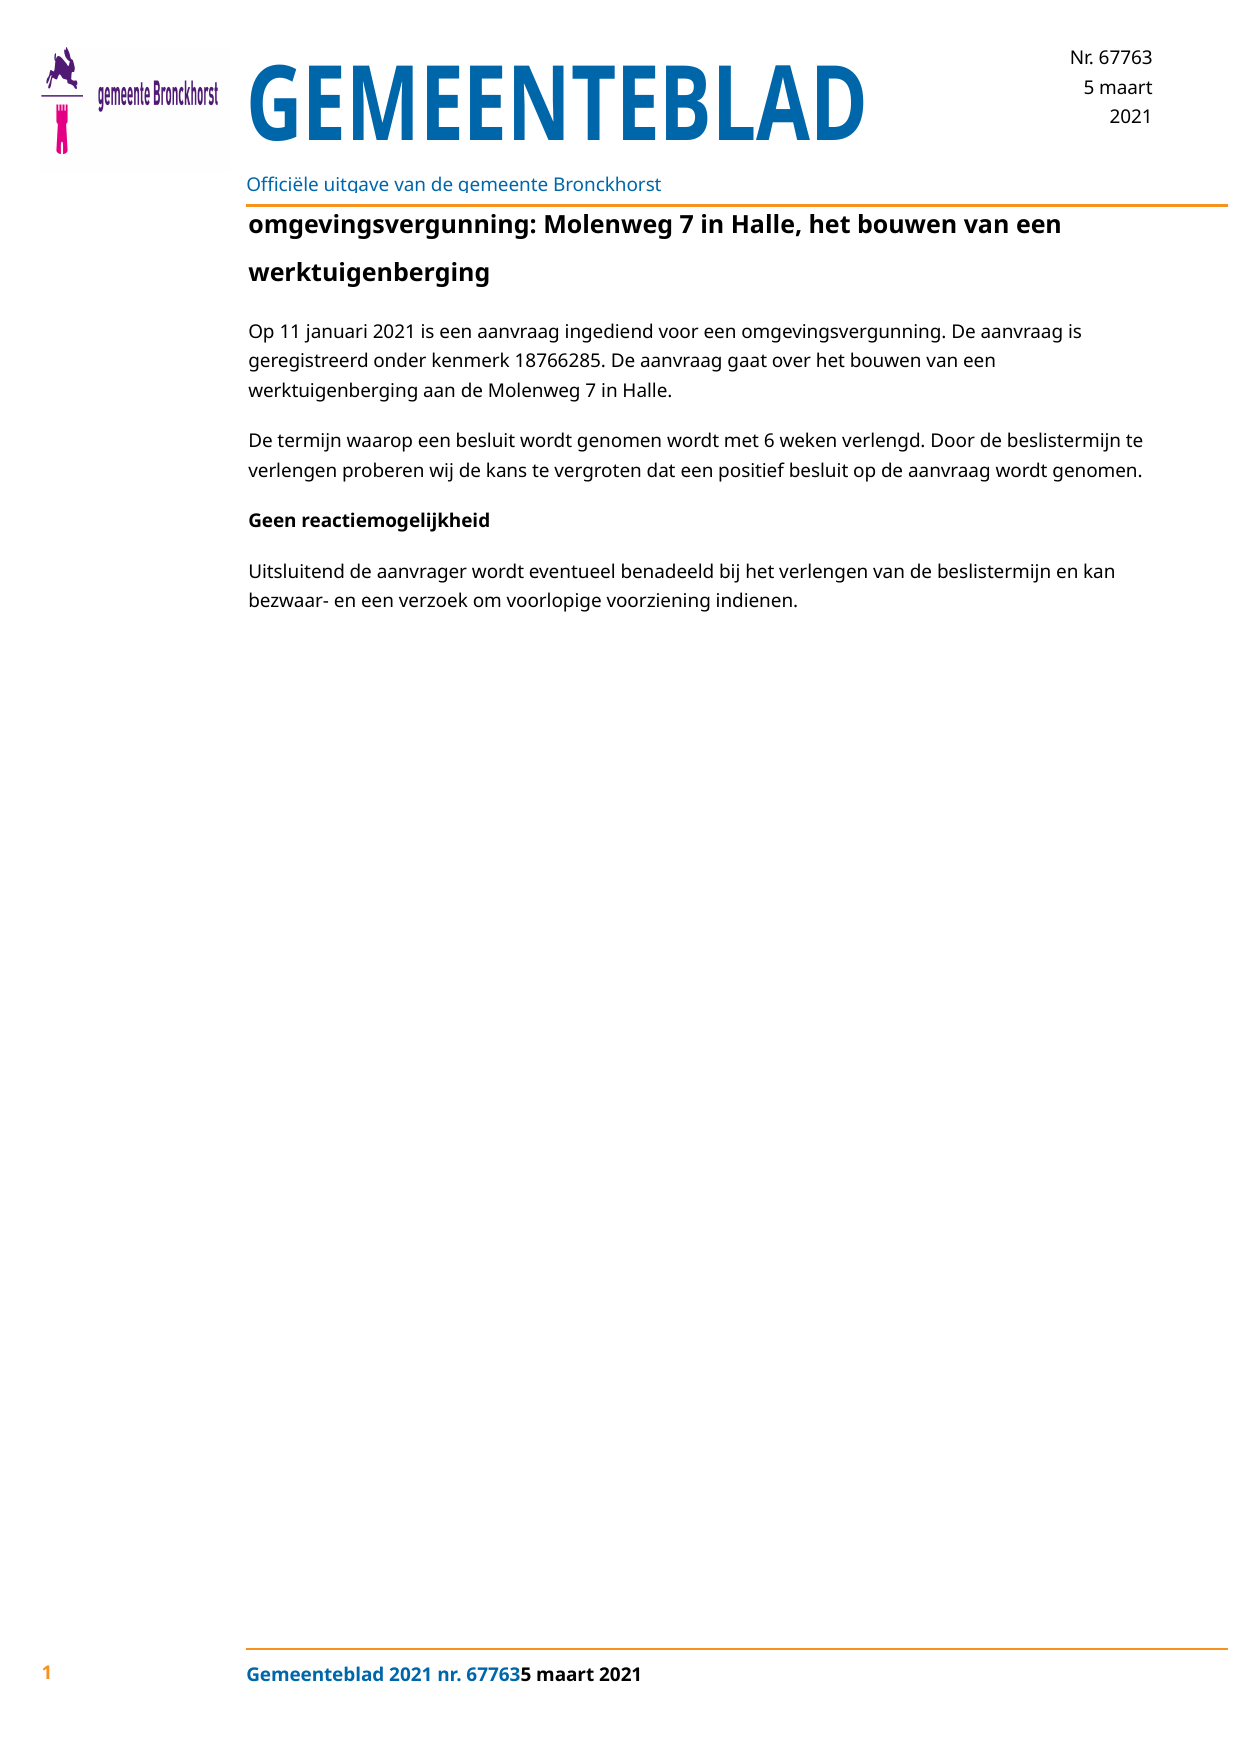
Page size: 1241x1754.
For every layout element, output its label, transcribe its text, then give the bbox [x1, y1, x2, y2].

text Geen reactiemogelijkheid [248, 507, 1152, 533]
text Uitsluitend de aanvrager wordt eventueel benadeeld bij het verlengen van de beslistermijn en kan bezwaar- en een verzoek om voorlopige voorziening indienen. [248, 558, 1152, 613]
text Op 11 januari 2021 is een aanvraag ingediend voor een omgevingsvergunning. De aanvraag is geregistreerd onder kenmerk 18766285. De aanvraag gaat over het bouwen van een werktuigenberging aan de Molenweg 7 in Halle. [248, 318, 1152, 403]
text De termijn waarop een besluit wordt genomen wordt met 6 weken verlengd. Door de beslistermijn te verlengen proberen wij de kans te vergroten dat een positief besluit op de aanvraag wordt genomen. [248, 427, 1152, 483]
text omgevingsvergunning: Molenweg 7 in Halle, het bouwen van een werktuigenberging [248, 207, 1152, 288]
picture [41, 47, 231, 172]
